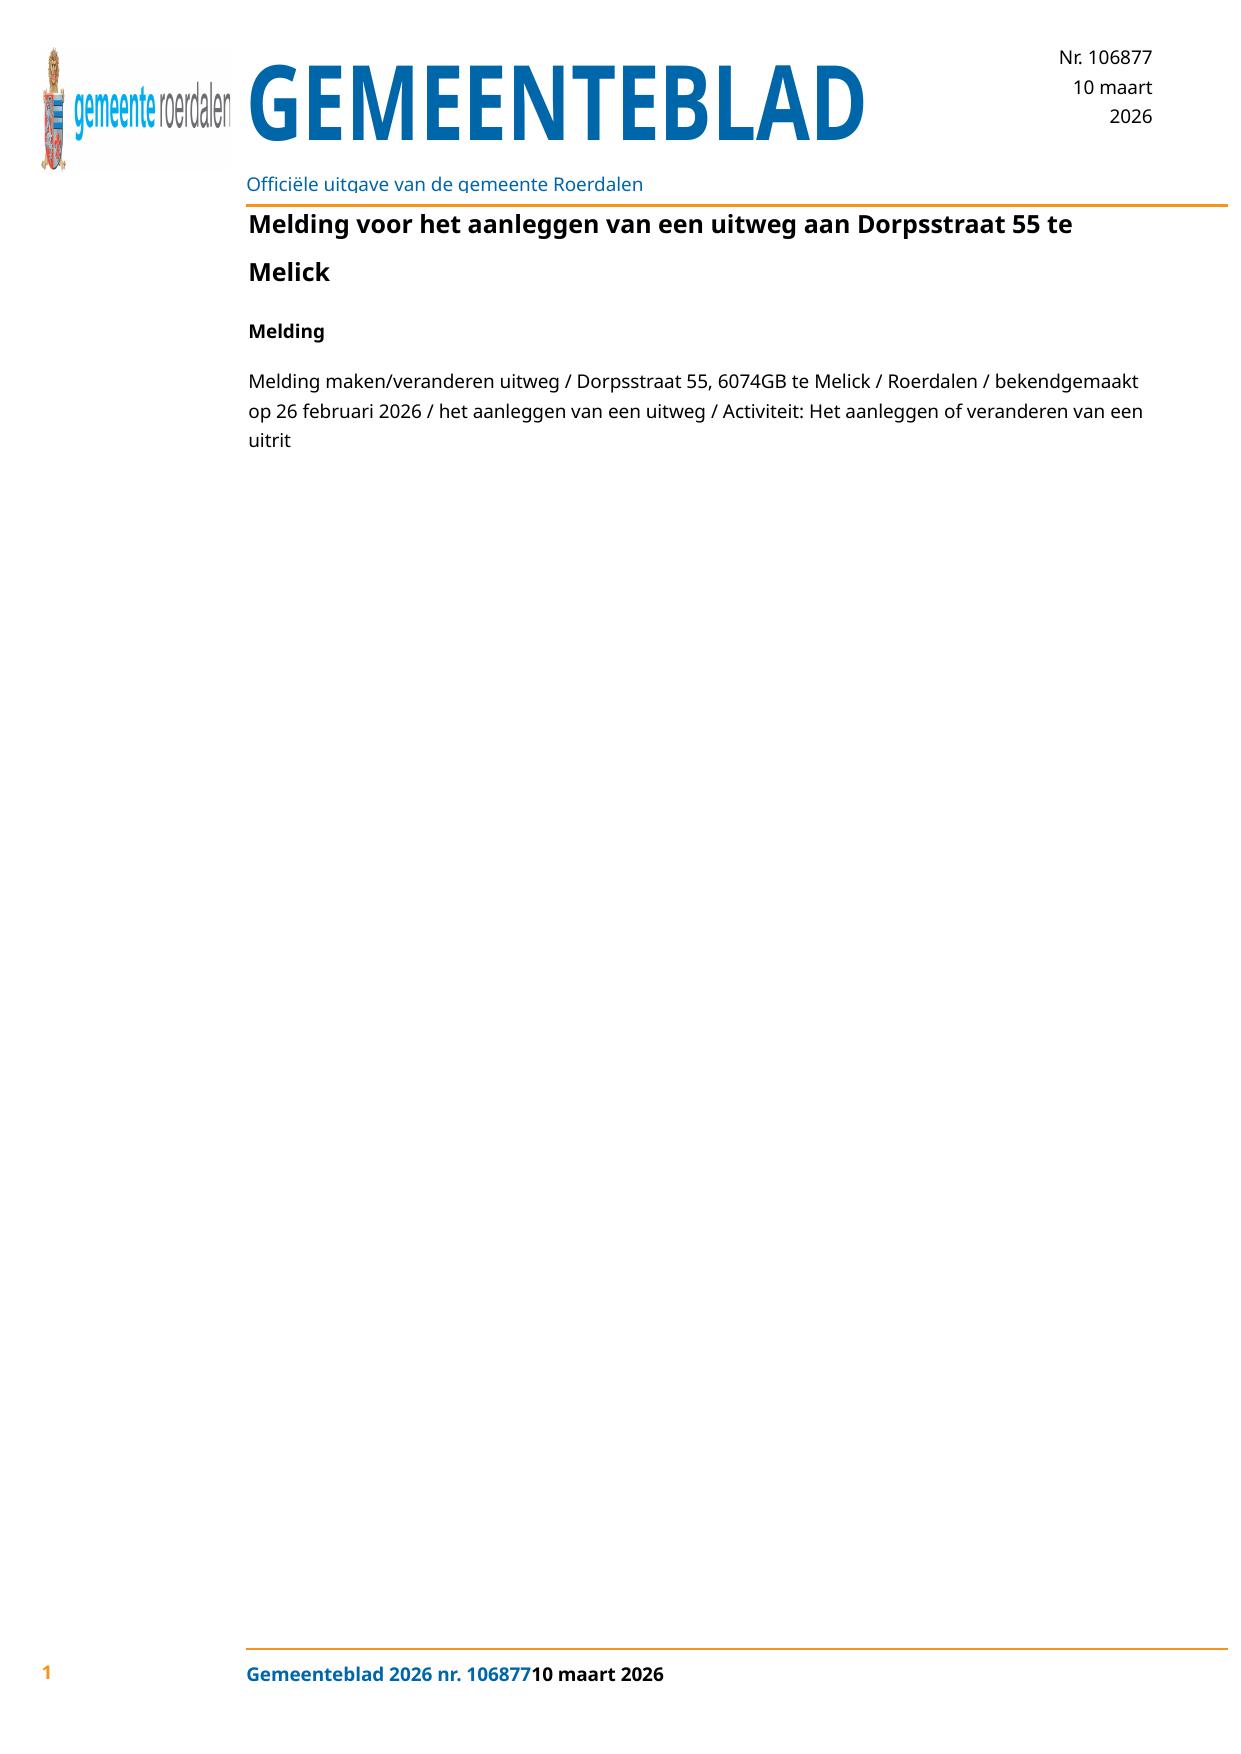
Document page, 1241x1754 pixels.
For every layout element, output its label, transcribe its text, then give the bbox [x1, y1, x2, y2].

picture [41, 47, 231, 172]
text Melding maken/veranderen uitweg / Dorpsstraat 55, 6074GB te Melick / Roerdalen / bekendgemaakt op 26 februari 2026 / het aanleggen van een uitweg / Activiteit: Het aanleggen of veranderen van een uitrit [248, 368, 1152, 453]
text Melding voor het aanleggen van een uitweg aan Dorpsstraat 55 te Melick [248, 207, 1152, 288]
text Melding [248, 318, 1152, 344]
